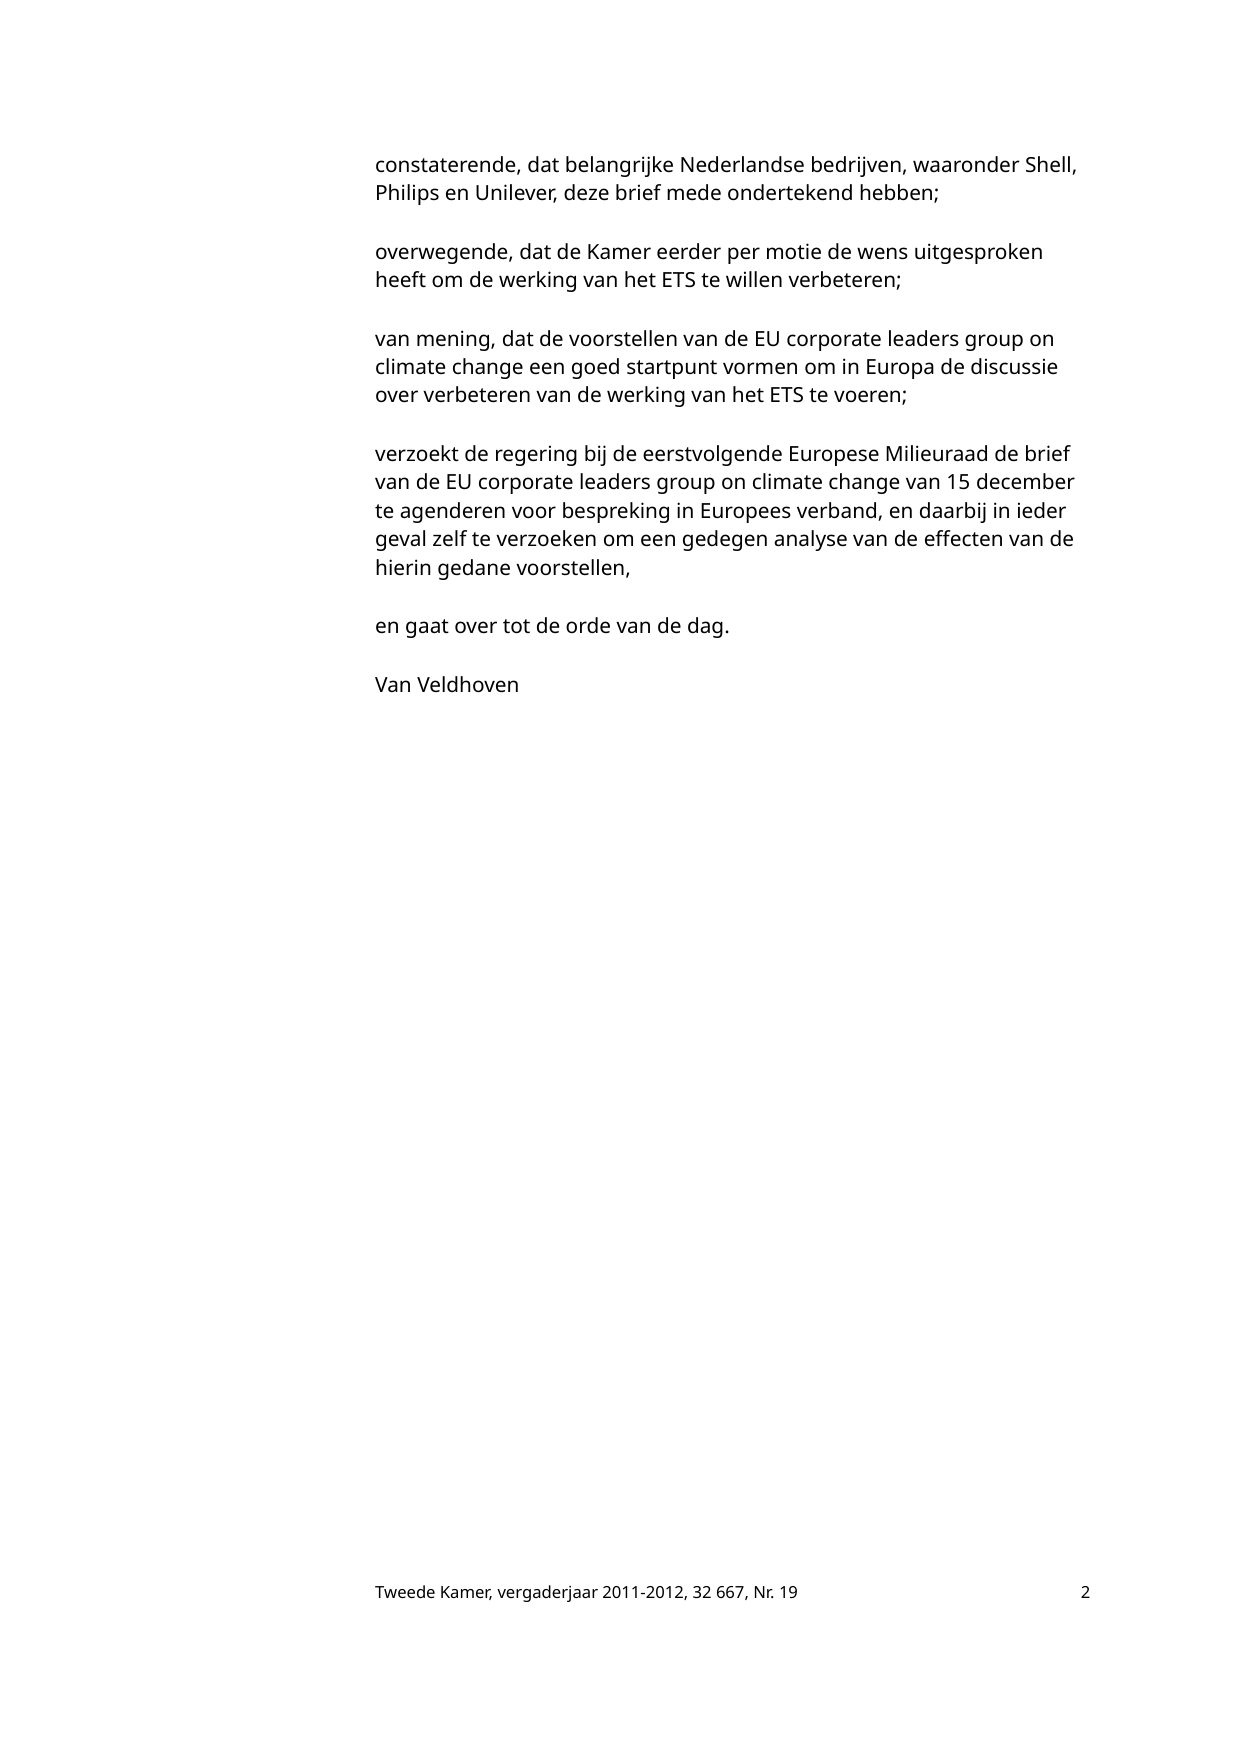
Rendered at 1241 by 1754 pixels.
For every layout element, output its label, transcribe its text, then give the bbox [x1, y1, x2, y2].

text overwegende, dat de Kamer eerder per motie de wens uitgesproken heeft om de werking van het ETS te willen verbeteren; [375, 237, 1090, 294]
text verzoekt de regering bij de eerstvolgende Europese Milieuraad de brief van de EU corporate leaders group on climate change van 15 december te agenderen voor bespreking in Europees verband, en daarbij in ieder geval zelf te verzoeken om een gedegen analyse van de effecten van de hierin gedane voorstellen, [375, 439, 1090, 581]
text van mening, dat de voorstellen van de EU corporate leaders group on climate change een goed startpunt vormen om in Europa de discussie over verbeteren van de werking van het ETS te voeren; [375, 324, 1090, 409]
text constaterende, dat belangrijke Nederlandse bedrijven, waaronder Shell, Philips en Unilever, deze brief mede ondertekend hebben; [375, 150, 1090, 207]
text Van Veldhoven [375, 670, 1090, 698]
text en gaat over tot de orde van de dag. [375, 611, 1090, 640]
